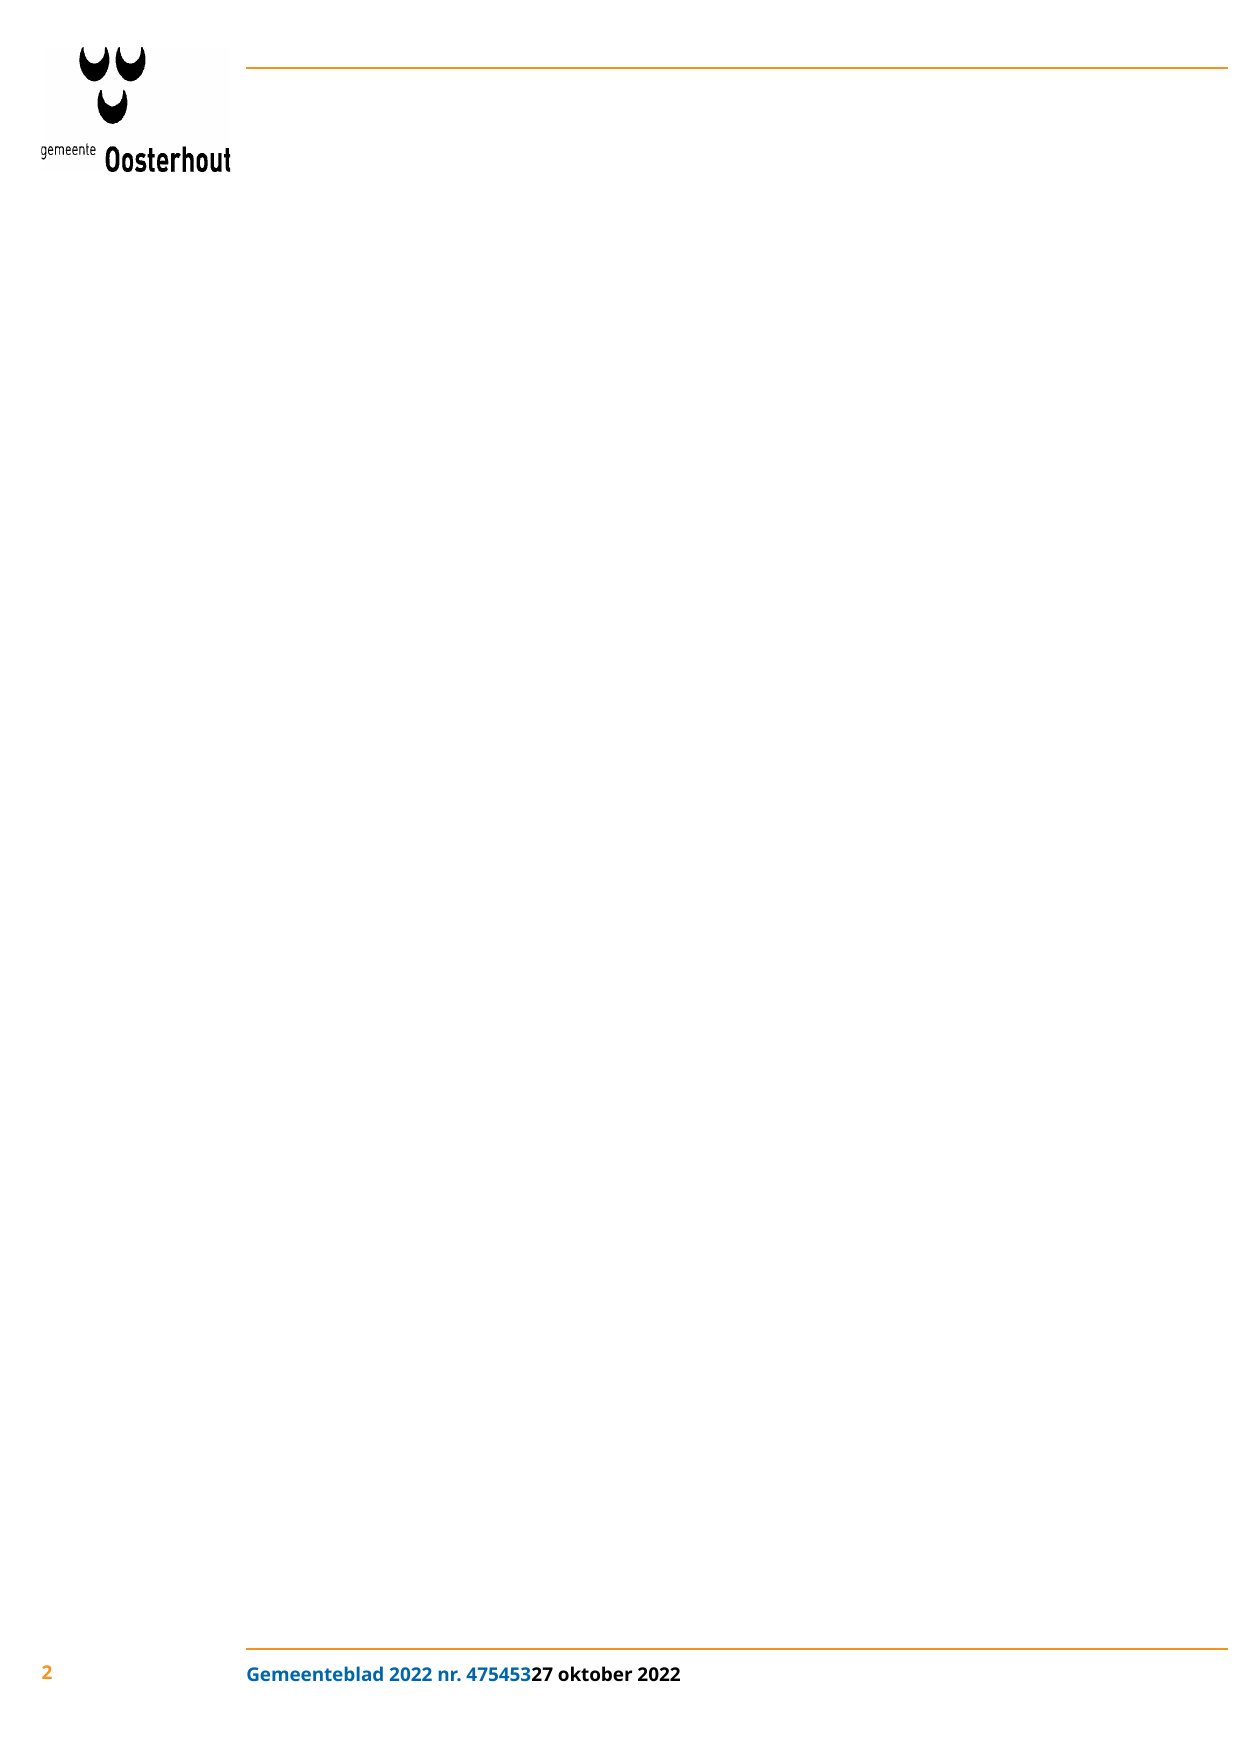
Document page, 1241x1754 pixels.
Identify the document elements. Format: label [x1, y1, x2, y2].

picture [41, 47, 231, 172]
